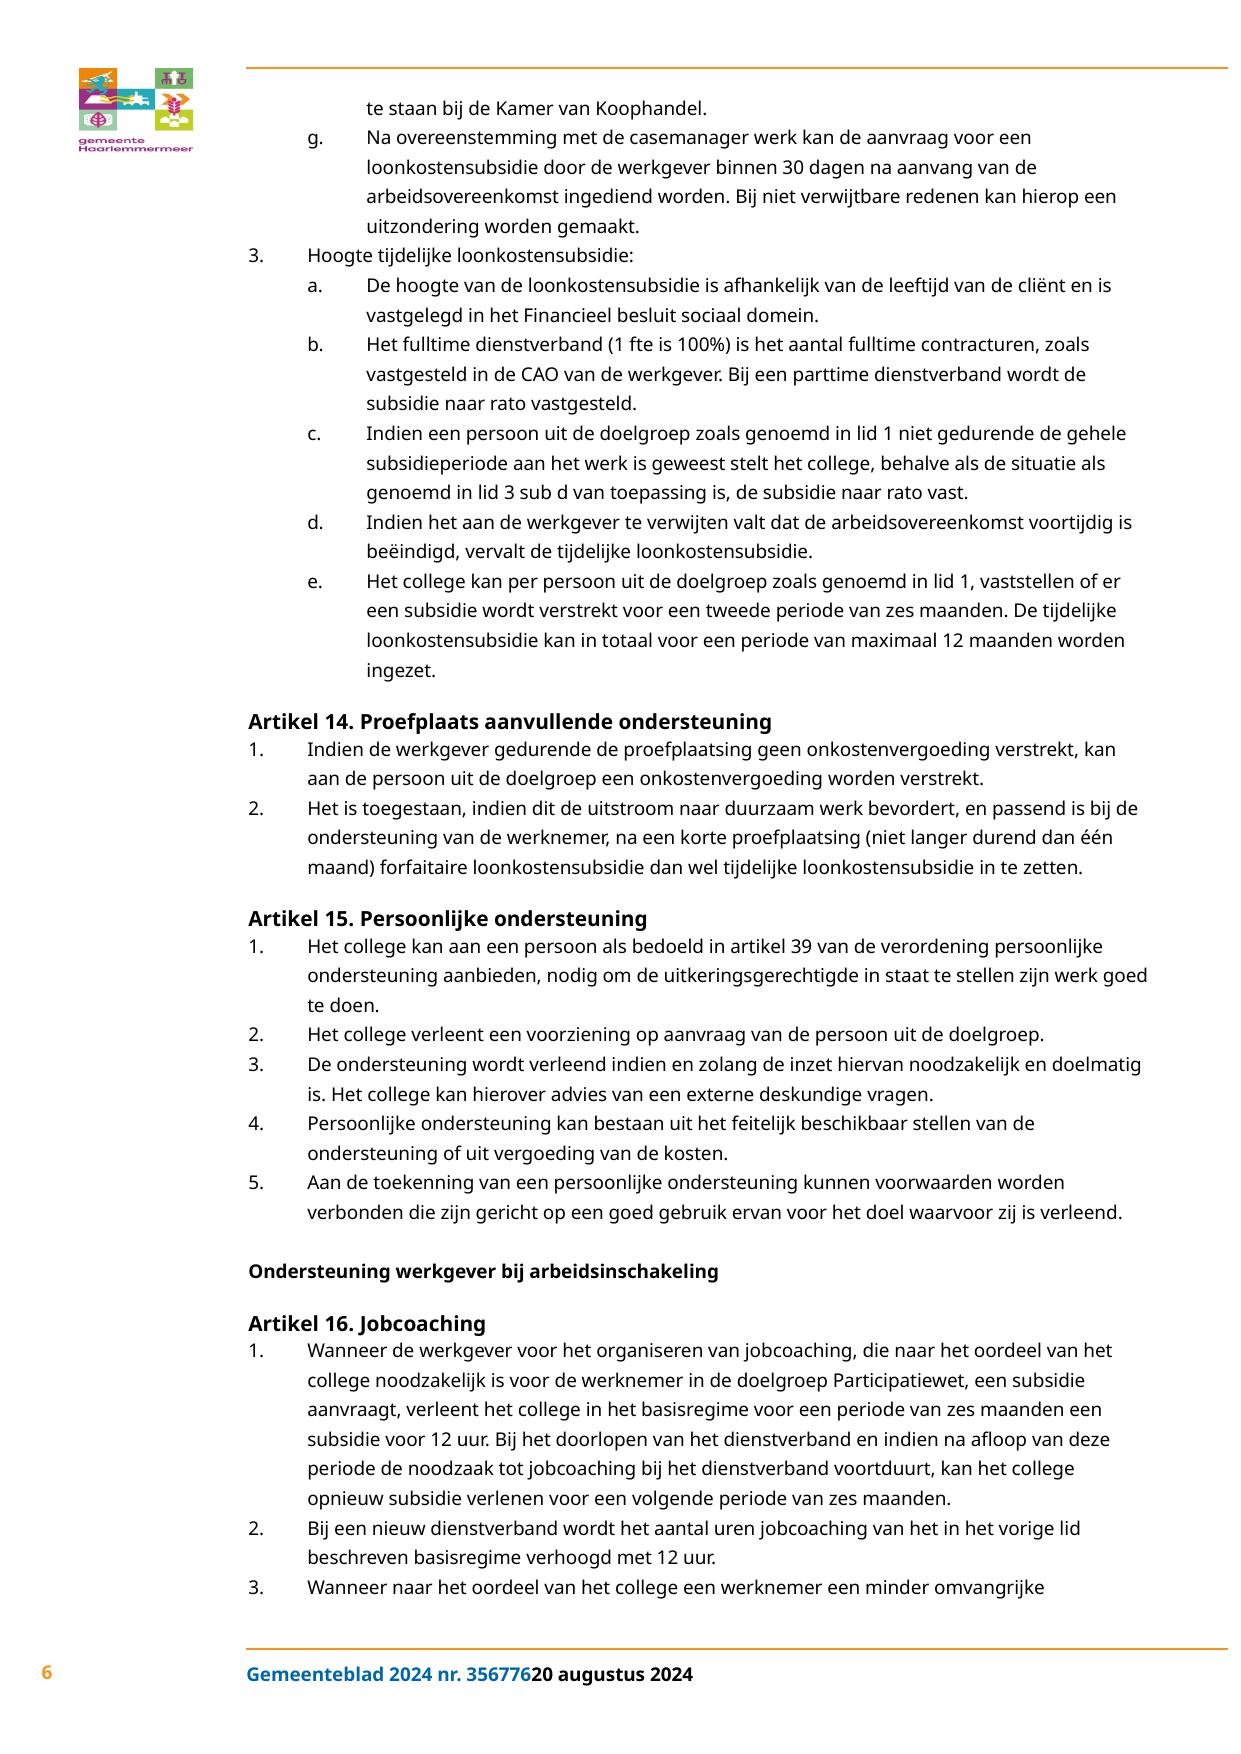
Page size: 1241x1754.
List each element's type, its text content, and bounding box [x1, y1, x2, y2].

list Indien de werkgever gedurende de proefplaatsing geen onkostenvergoeding verstrekt, kan aan de persoon uit de doelgroep een onkostenvergoeding worden verstrekt. [248, 736, 1152, 791]
picture [41, 47, 231, 172]
text Ondersteuning werkgever bij arbeidsinschakeling [248, 1258, 1152, 1284]
list De hoogte van de loonkostensubsidie is afhankelijk van de leeftijd van de cliënt en is vastgelegd in het Financieel besluit sociaal domein. [307, 272, 1152, 328]
list Hoogte tijdelijke loonkostensubsidie: [248, 243, 1152, 268]
list Het college kan aan een persoon als bedoeld in artikel 39 van de verordening persoonlijke ondersteuning aanbieden, nodig om de uitkeringsgerechtigde in staat te stellen zijn werk goed te doen. [248, 933, 1152, 1018]
list Persoonlijke ondersteuning kan bestaan uit het feitelijk beschikbaar stellen van de ondersteuning of uit vergoeding van de kosten. [248, 1110, 1152, 1166]
text Artikel 16. Jobcoaching [248, 1309, 1152, 1337]
list Het college verleent een voorziening op aanvraag van de persoon uit de doelgroep. [248, 1022, 1152, 1047]
list Bij een nieuw dienstverband wordt het aantal uren jobcoaching van het in het vorige lid beschreven basisregime verhoogd met 12 uur. [248, 1515, 1152, 1570]
list Aan de toekenning van een persoonlijke ondersteuning kunnen voorwaarden worden verbonden die zijn gericht op een goed gebruik ervan voor het doel waarvoor zij is verleend. [248, 1169, 1152, 1225]
list Na overeenstemming met de casemanager werk kan de aanvraag voor een loonkostensubsidie door de werkgever binnen 30 dagen na aanvang van de arbeidsovereenkomst ingediend worden. Bij niet verwijtbare redenen kan hierop een uitzondering worden gemaakt. [307, 124, 1152, 239]
list Indien het aan de werkgever te verwijten valt dat de arbeidsovereenkomst voortijdig is beëindigd, vervalt de tijdelijke loonkostensubsidie. [307, 509, 1152, 564]
list Het fulltime dienstverband (1 fte is 100%) is het aantal fulltime contracturen, zoals vastgesteld in de CAO van de werkgever. Bij een parttime dienstverband wordt de subsidie naar rato vastgesteld. [307, 331, 1152, 416]
list Het college kan per persoon uit de doelgroep zoals genoemd in lid 1, vaststellen of er een subsidie wordt verstrekt voor een tweede periode van zes maanden. De tijdelijke loonkostensubsidie kan in totaal voor een periode van maximaal 12 maanden worden ingezet. [307, 568, 1152, 683]
list Wanneer de werkgever voor het organiseren van jobcoaching, die naar het oordeel van het college noodzakelijk is voor de werknemer in de doelgroep Participatiewet, een subsidie aanvraagt, verleent het college in het basisregime voor een periode van zes maanden een subsidie voor 12 uur. Bij het doorlopen van het dienstverband en indien na afloop van deze periode de noodzaak tot jobcoaching bij het dienstverband voortduurt, kan het college opnieuw subsidie verlenen voor een volgende periode van zes maanden. [248, 1337, 1152, 1511]
text Artikel 14. Proefplaats aanvullende ondersteuning [248, 707, 1152, 736]
list De ondersteuning wordt verleend indien en zolang de inzet hiervan noodzakelijk en doelmatig is. Het college kan hierover advies van een externe deskundige vragen. [248, 1051, 1152, 1107]
list Wanneer naar het oordeel van het college een werknemer een minder omvangrijke [248, 1574, 1152, 1599]
list Het is toegestaan, indien dit de uitstroom naar duurzaam werk bevordert, en passend is bij de ondersteuning van de werknemer, na een korte proefplaatsing (niet langer durend dan één maand) forfaitaire loonkostensubsidie dan wel tijdelijke loonkostensubsidie in te zetten. [248, 795, 1152, 880]
list Indien een persoon uit de doelgroep zoals genoemd in lid 1 niet gedurende de gehele subsidieperiode aan het werk is geweest stelt het college, behalve als de situatie als genoemd in lid 3 sub d van toepassing is, de subsidie naar rato vast. [307, 420, 1152, 505]
list te staan bij de Kamer van Koophandel. [307, 95, 1152, 121]
text Artikel 15. Persoonlijke ondersteuning [248, 904, 1152, 933]
